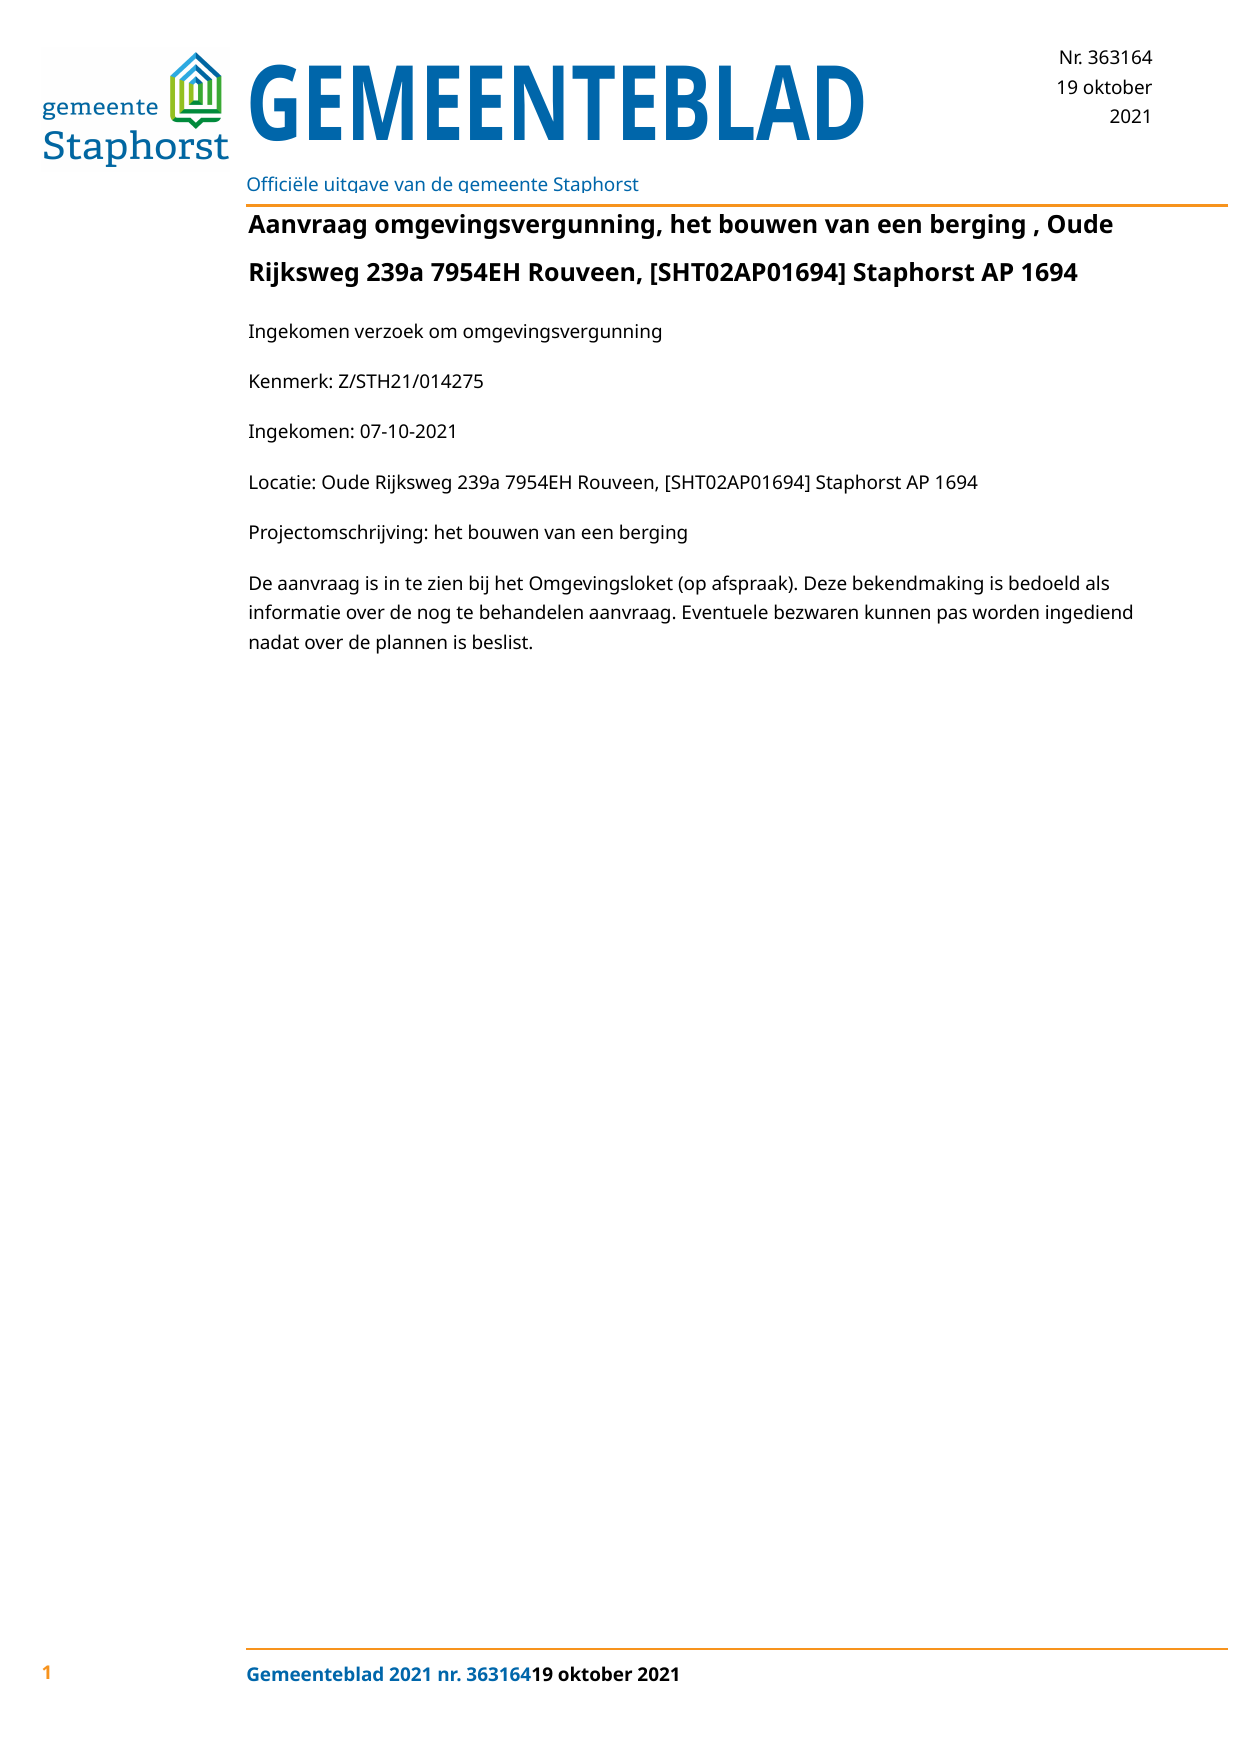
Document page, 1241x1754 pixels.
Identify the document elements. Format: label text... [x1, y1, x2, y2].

text Locatie: Oude Rijksweg 239a 7954EH Rouveen, [SHT02AP01694] Staphorst AP 1694 [248, 469, 1152, 495]
text Ingekomen: 07-10-2021 [248, 419, 1152, 444]
text De aanvraag is in te zien bij het Omgevingsloket (op afspraak). Deze bekendmaking is bedoeld als informatie over de nog te behandelen aanvraag. Eventuele bezwaren kunnen pas worden ingediend nadat over de plannen is beslist. [248, 570, 1152, 655]
picture [41, 47, 231, 172]
text Ingekomen verzoek om omgevingsvergunning [248, 318, 1152, 344]
text Kenmerk: Z/STH21/014275 [248, 368, 1152, 394]
text Aanvraag omgevingsvergunning, het bouwen van een berging , Oude Rijksweg 239a 7954EH Rouveen, [SHT02AP01694] Staphorst AP 1694 [248, 207, 1152, 288]
text Projectomschrijving: het bouwen van een berging [248, 519, 1152, 545]
